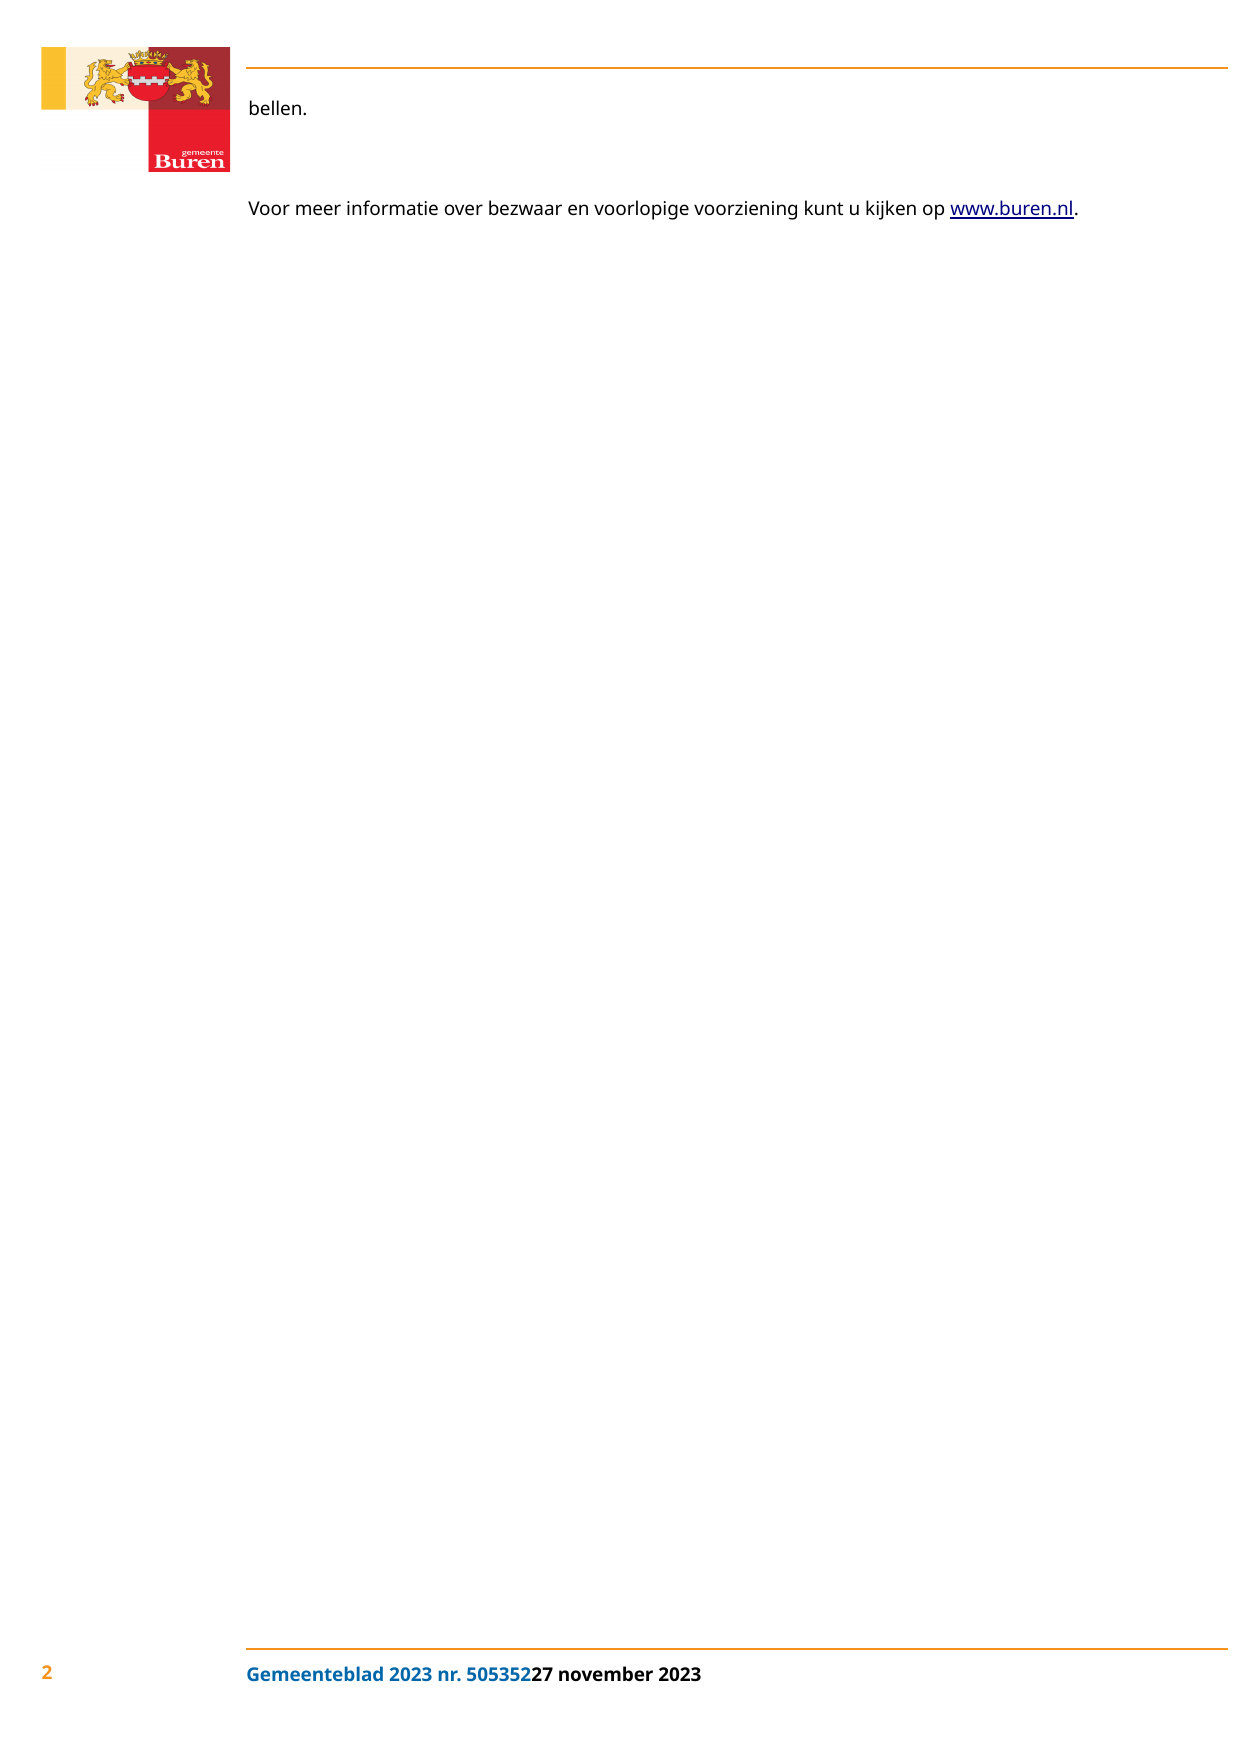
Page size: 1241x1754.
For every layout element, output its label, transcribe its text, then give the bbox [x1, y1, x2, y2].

text Voor meer informatie over bezwaar en voorlopige voorziening kunt u kijken op www.buren.nl. [248, 196, 1152, 221]
text bellen. [248, 95, 1152, 121]
picture [41, 47, 231, 172]
